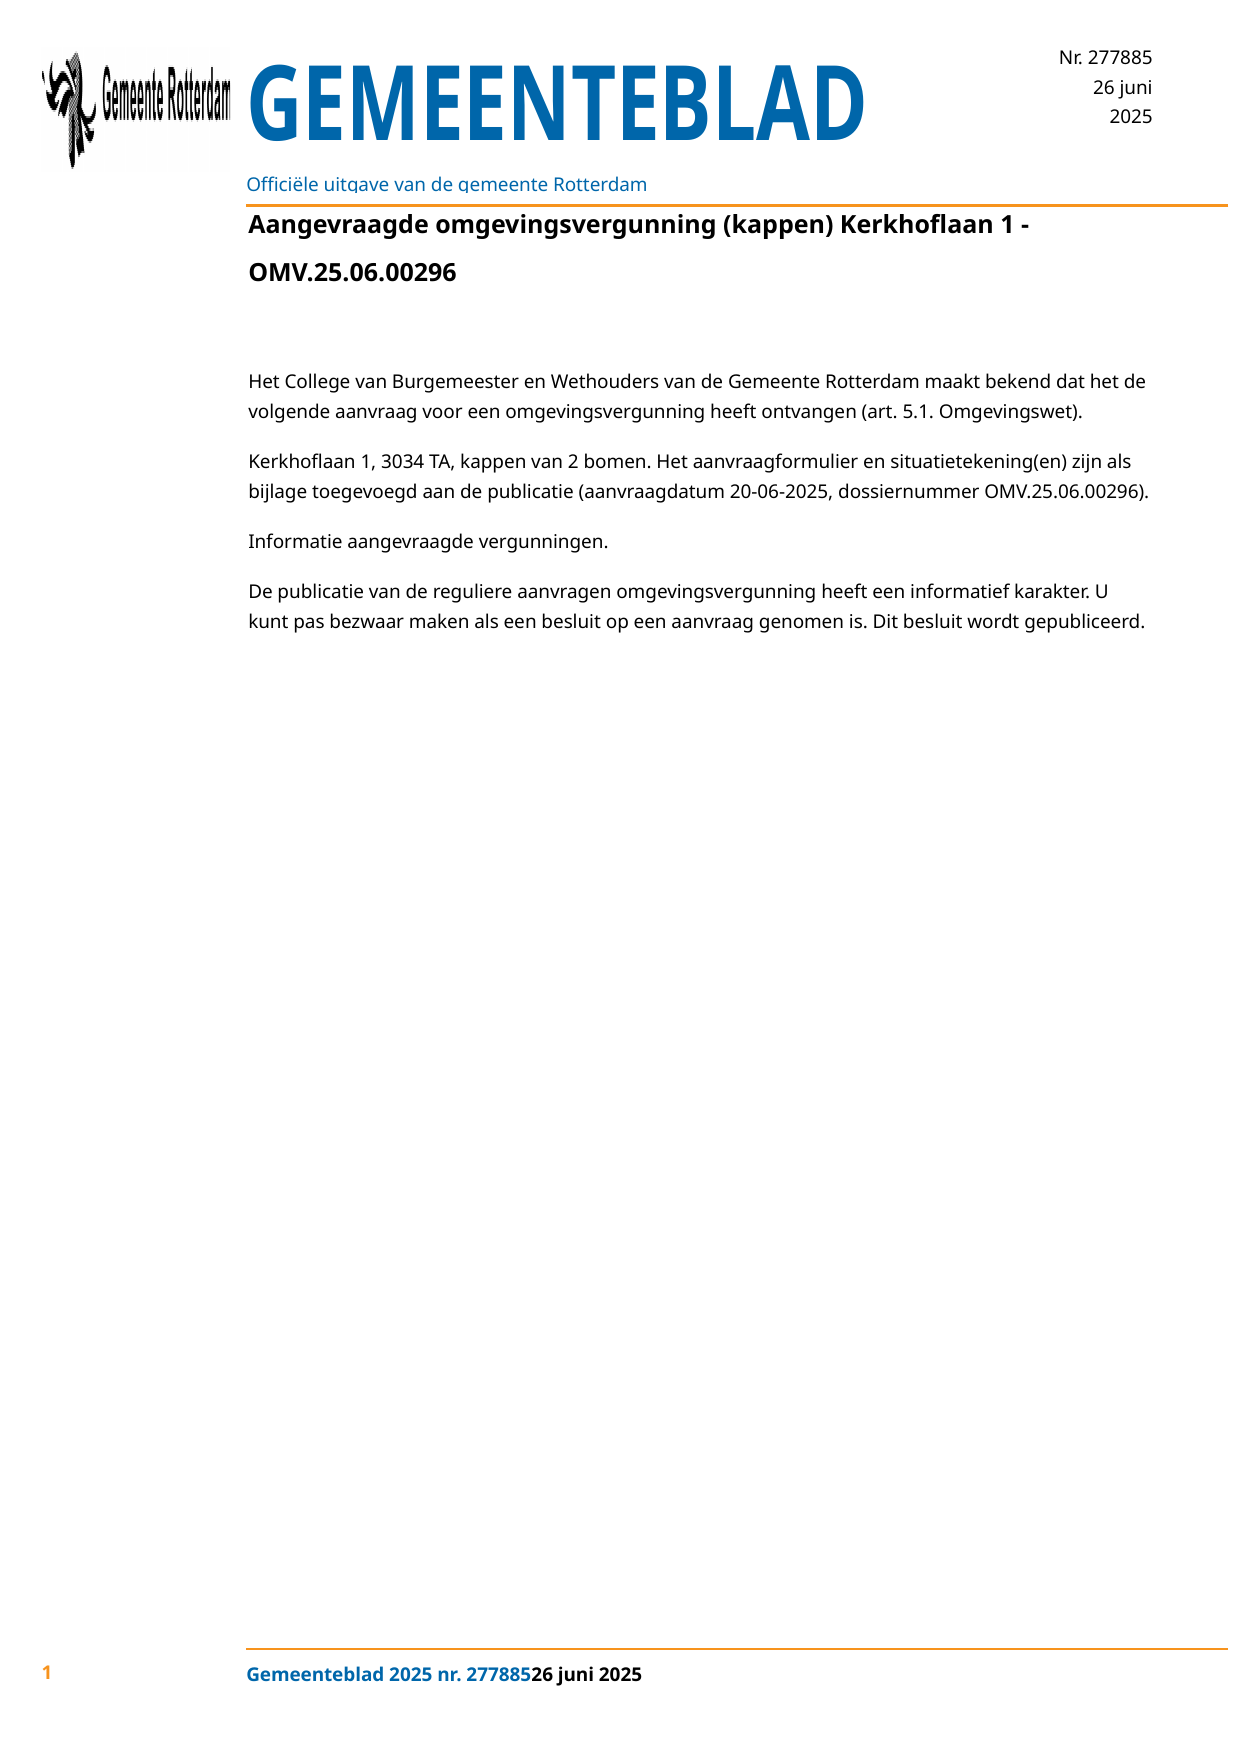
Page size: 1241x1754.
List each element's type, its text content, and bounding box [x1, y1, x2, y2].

text Aangevraagde omgevingsvergunning (kappen) Kerkhoflaan 1 - OMV.25.06.00296 [248, 207, 1152, 288]
text Informatie aangevraagde vergunningen. [248, 528, 1152, 554]
text Kerkhoflaan 1, 3034 TA, kappen van 2 bomen. Het aanvraagformulier en situatietekening(en) zijn als bijlage toegevoegd aan de publicatie (aanvraagdatum 20-06-2025, dossiernummer OMV.25.06.00296). [248, 448, 1152, 504]
text De publicatie van de reguliere aanvragen omgevingsvergunning heeft een informatief karakter. U kunt pas bezwaar maken als een besluit op een aanvraag genomen is. Dit besluit wordt gepubliceerd. [248, 579, 1152, 634]
picture [41, 47, 231, 172]
text Het College van Burgemeester en Wethouders van de Gemeente Rotterdam maakt bekend dat het de volgende aanvraag voor een omgevingsvergunning heeft ontvangen (art. 5.1. Omgevingswet). [248, 368, 1152, 424]
